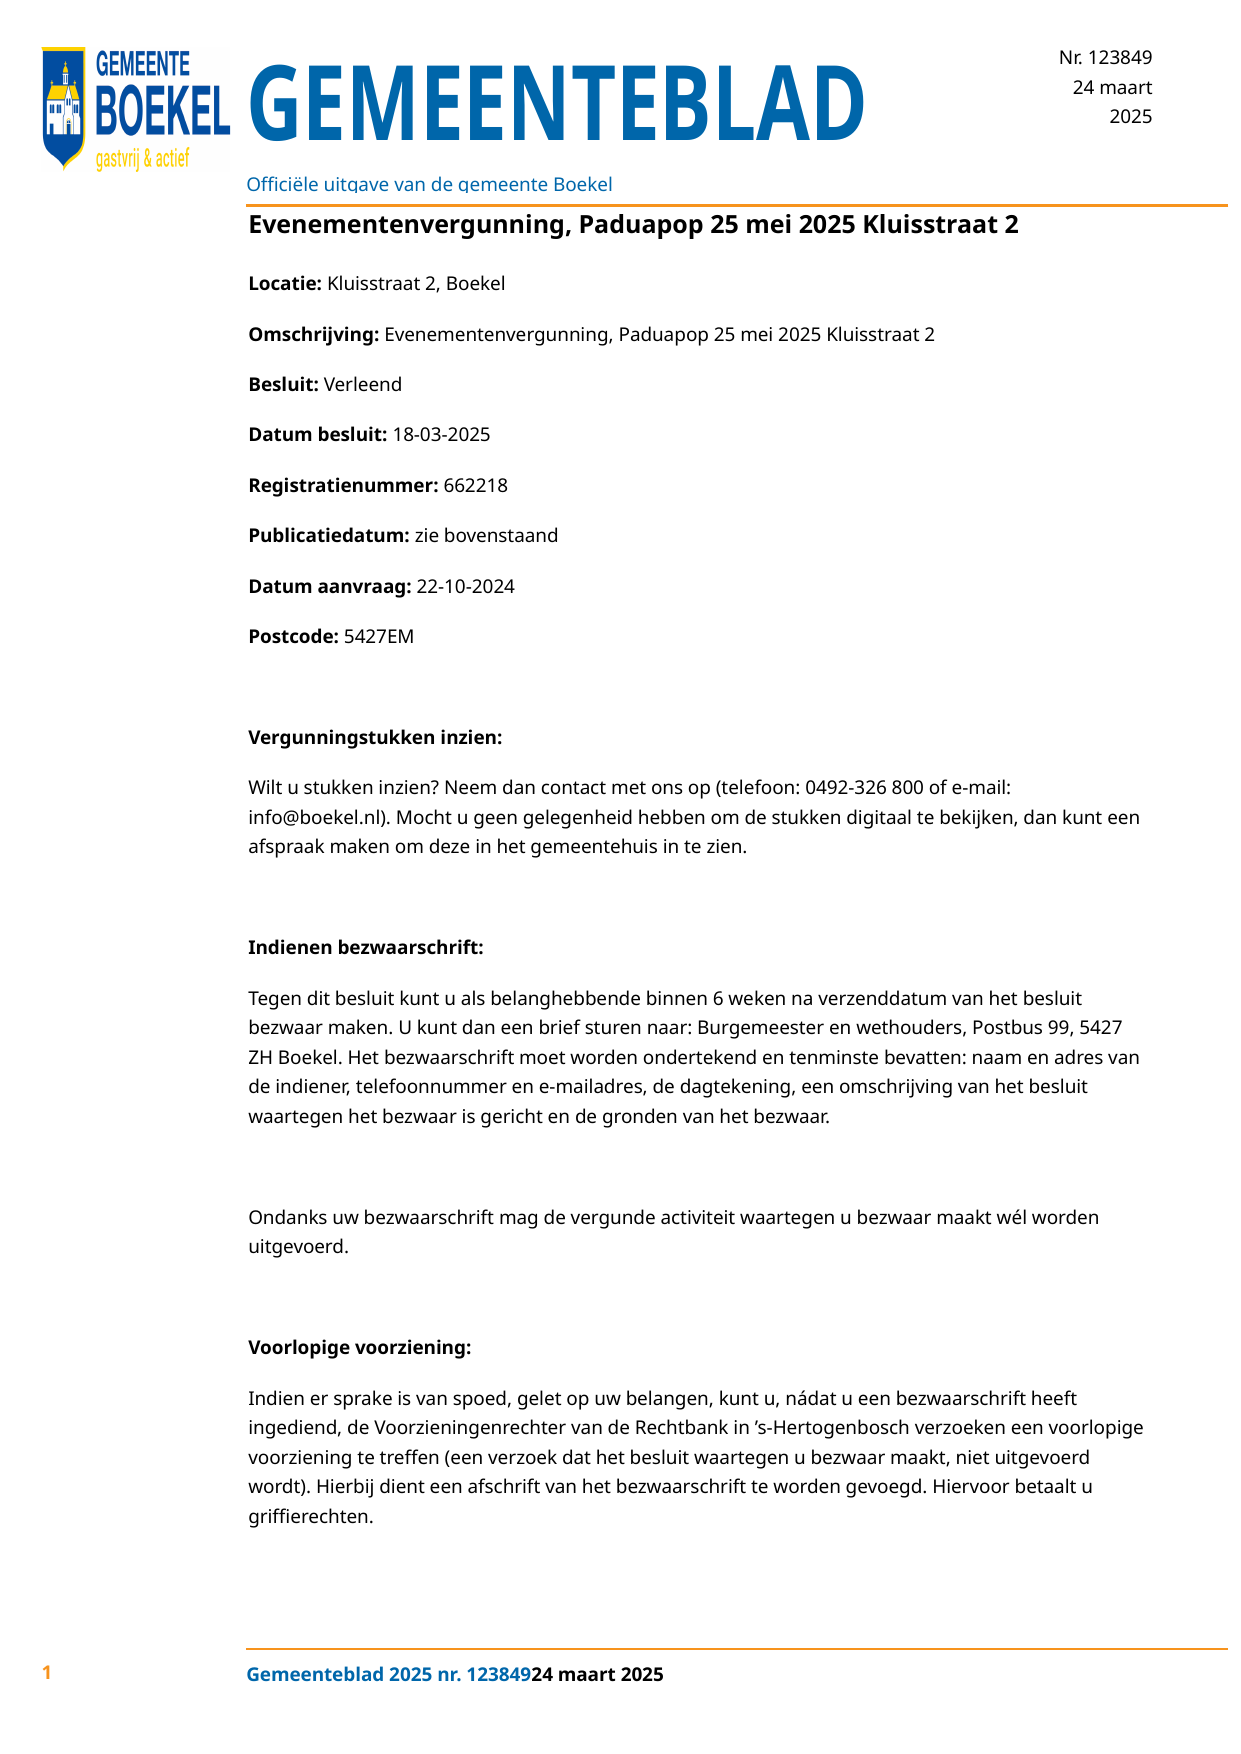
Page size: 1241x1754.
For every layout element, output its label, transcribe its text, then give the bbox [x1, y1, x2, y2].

text Tegen dit besluit kunt u als belanghebbende binnen 6 weken na verzenddatum van het besluit bezwaar maken. U kunt dan een brief sturen naar: Burgemeester en wethouders, Postbus 99, 5427 ZH Boekel. Het bezwaarschrift moet worden ondertekend en tenminste bevatten: naam en adres van de indiener, telefoonnummer en e-mailadres, de dagtekening, een omschrijving van het besluit waartegen het bezwaar is gericht en de gronden van het bezwaar. [248, 985, 1152, 1129]
text Vergunningstukken inzien: [248, 724, 1152, 750]
text Evenementenvergunning, Paduapop 25 mei 2025 Kluisstraat 2 [248, 207, 1152, 241]
text Postcode: 5427EM [248, 623, 1152, 649]
text Besluit: Verleend [248, 371, 1152, 397]
text Datum aanvraag: 22-10-2024 [248, 573, 1152, 598]
text Publicatiedatum: zie bovenstaand [248, 522, 1152, 548]
text Voorlopige voorziening: [248, 1334, 1152, 1360]
text Datum besluit: 18-03-2025 [248, 422, 1152, 447]
text Locatie: Kluisstraat 2, Boekel [248, 270, 1152, 296]
text Indienen bezwaarschrift: [248, 934, 1152, 960]
text Omschrijving: Evenementenvergunning, Paduapop 25 mei 2025 Kluisstraat 2 [248, 321, 1152, 346]
text Wilt u stukken inzien? Neem dan contact met ons op (telefoon: 0492-326 800 of e-mail: info@boekel.nl). Mocht u geen gelegenheid hebben om de stukken digitaal te bekijken, dan kunt een afspraak maken om deze in het gemeentehuis in te zien. [248, 774, 1152, 859]
text Indien er sprake is van spoed, gelet op uw belangen, kunt u, nádat u een bezwaarschrift heeft ingediend, de Voorzieningenrechter van de Rechtbank in ’s-Hertogenbosch verzoeken een voorlopige voorziening te treffen (een verzoek dat het besluit waartegen u bezwaar maakt, niet uitgevoerd wordt). Hierbij dient een afschrift van het bezwaarschrift te worden gevoegd. Hiervoor betaalt u griffierechten. [248, 1385, 1152, 1529]
text Ondanks uw bezwaarschrift mag de vergunde activiteit waartegen u bezwaar maakt wél worden uitgevoerd. [248, 1204, 1152, 1259]
picture [41, 47, 231, 172]
text Registratienummer: 662218 [248, 472, 1152, 498]
